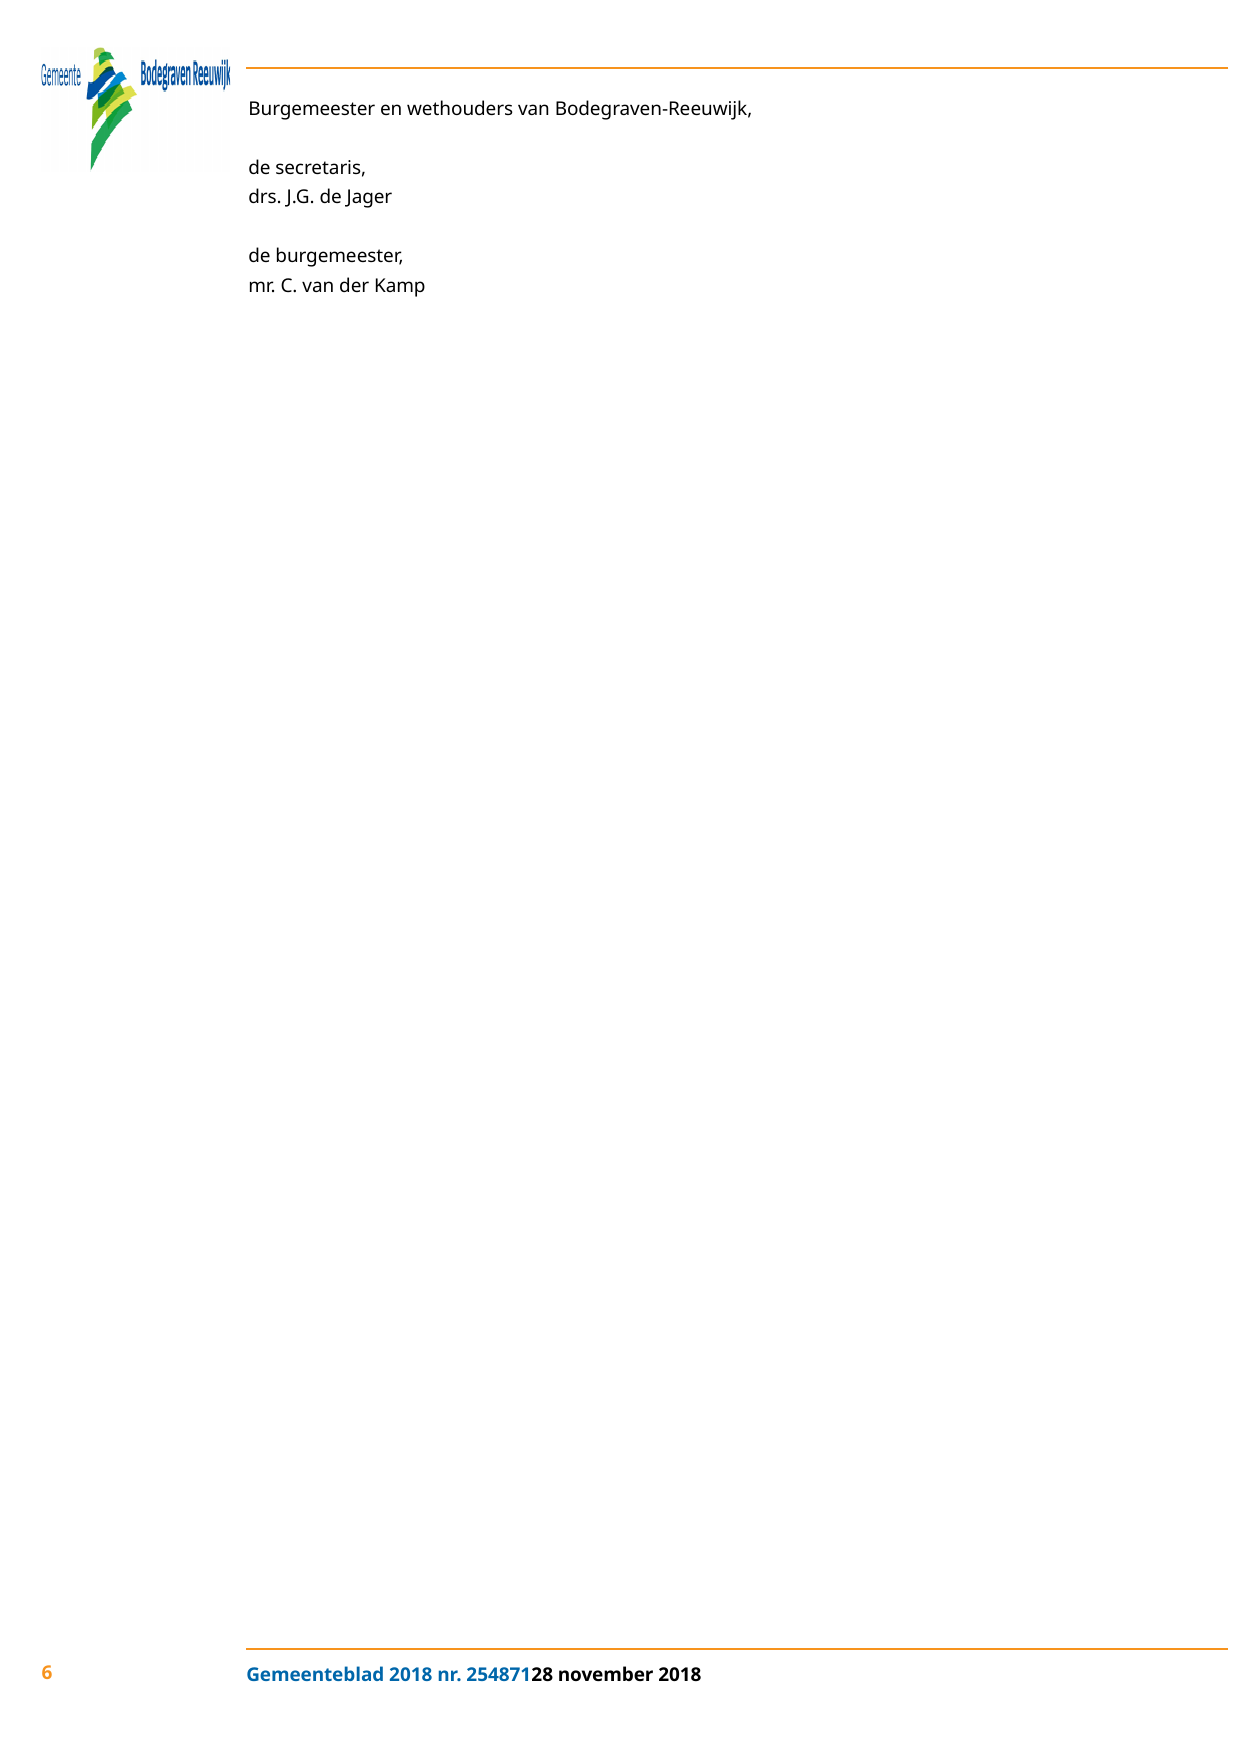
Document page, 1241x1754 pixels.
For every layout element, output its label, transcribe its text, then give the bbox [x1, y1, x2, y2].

text mr. C. van der Kamp [248, 272, 1152, 298]
text drs. J.G. de Jager [248, 183, 1152, 209]
text Burgemeester en wethouders van Bodegraven-Reeuwijk, [248, 95, 1152, 121]
picture [41, 47, 231, 172]
text de secretaris, [248, 154, 1152, 180]
text de burgemeester, [248, 243, 1152, 268]
